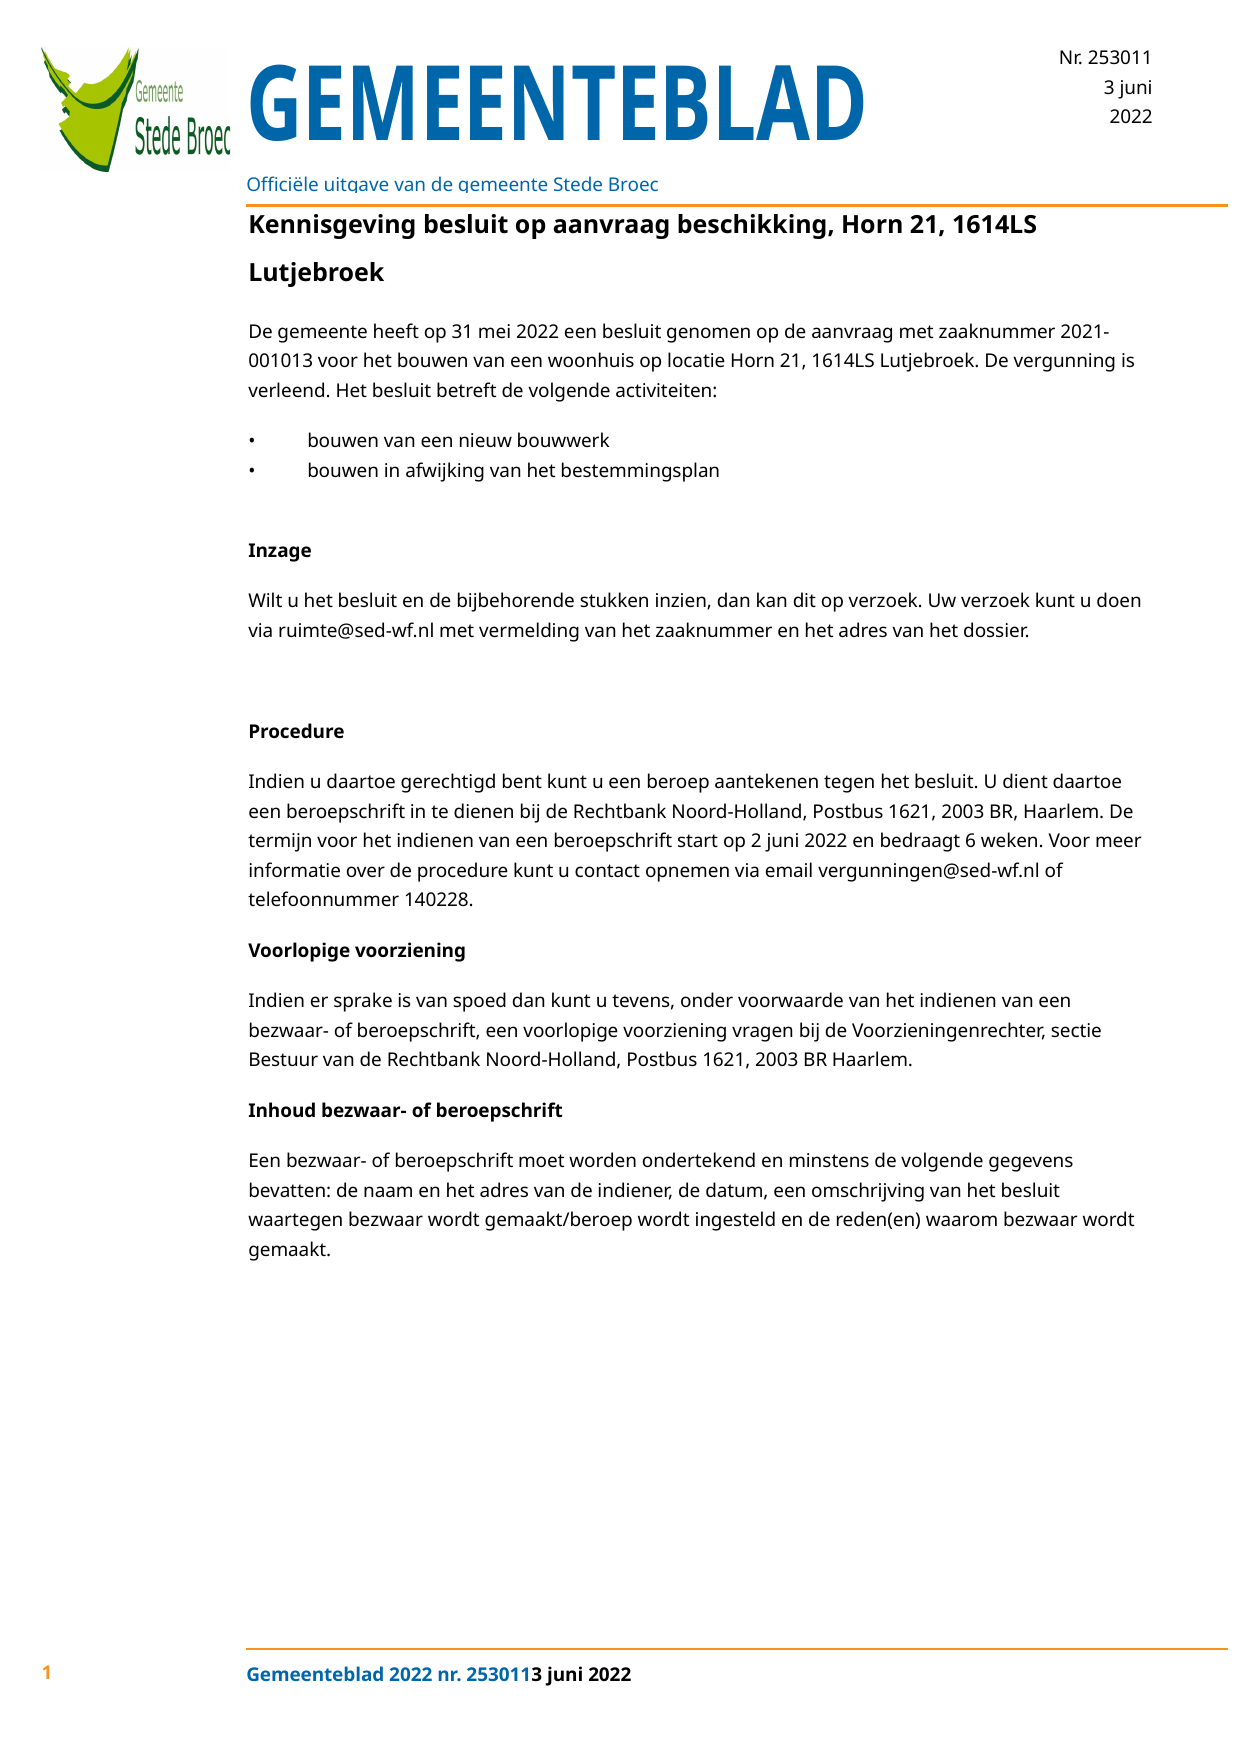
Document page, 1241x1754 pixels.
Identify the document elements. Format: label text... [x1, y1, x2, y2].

text Inhoud bezwaar- of beroepschrift [248, 1097, 1152, 1123]
text Wilt u het besluit en de bijbehorende stukken inzien, dan kan dit op verzoek. Uw verzoek kunt u doen via ruimte@sed-wf.nl met vermelding van het zaaknummer en het adres van het dossier. [248, 587, 1152, 643]
text Inzage [248, 537, 1152, 563]
list bouwen van een nieuw bouwwerk [248, 427, 1152, 453]
text Een bezwaar- of beroepschrift moet worden ondertekend en minstens de volgende gegevens bevatten: de naam en het adres van de indiener, de datum, een omschrijving van het besluit waartegen bezwaar wordt gemaakt/beroep wordt ingesteld en de reden(en) waarom bezwaar wordt gemaakt. [248, 1147, 1152, 1262]
text Voorlopige voorziening [248, 937, 1152, 963]
text Kennisgeving besluit op aanvraag beschikking, Horn 21, 1614LS Lutjebroek [248, 207, 1152, 288]
text Procedure [248, 718, 1152, 744]
text Indien er sprake is van spoed dan kunt u tevens, onder voorwaarde van het indienen van een bezwaar- of beroepschrift, een voorlopige voorziening vragen bij de Voorzieningenrechter, sectie Bestuur van de Rechtbank Noord-Holland, Postbus 1621, 2003 BR Haarlem. [248, 987, 1152, 1072]
picture [41, 47, 231, 172]
text Indien u daartoe gerechtigd bent kunt u een beroep aantekenen tegen het besluit. U dient daartoe een beroepschrift in te dienen bij de Rechtbank Noord-Holland, Postbus 1621, 2003 BR, Haarlem. De termijn voor het indienen van een beroepschrift start op 2 juni 2022 en bedraagt 6 weken. Voor meer informatie over de procedure kunt u contact opnemen via email vergunningen@sed-wf.nl of telefoonnummer 140228. [248, 768, 1152, 912]
list bouwen in afwijking van het bestemmingsplan [248, 457, 1152, 483]
text De gemeente heeft op 31 mei 2022 een besluit genomen op de aanvraag met zaaknummer 2021-001013 voor het bouwen van een woonhuis op locatie Horn 21, 1614LS Lutjebroek. De vergunning is verleend. Het besluit betreft de volgende activiteiten: [248, 318, 1152, 403]
